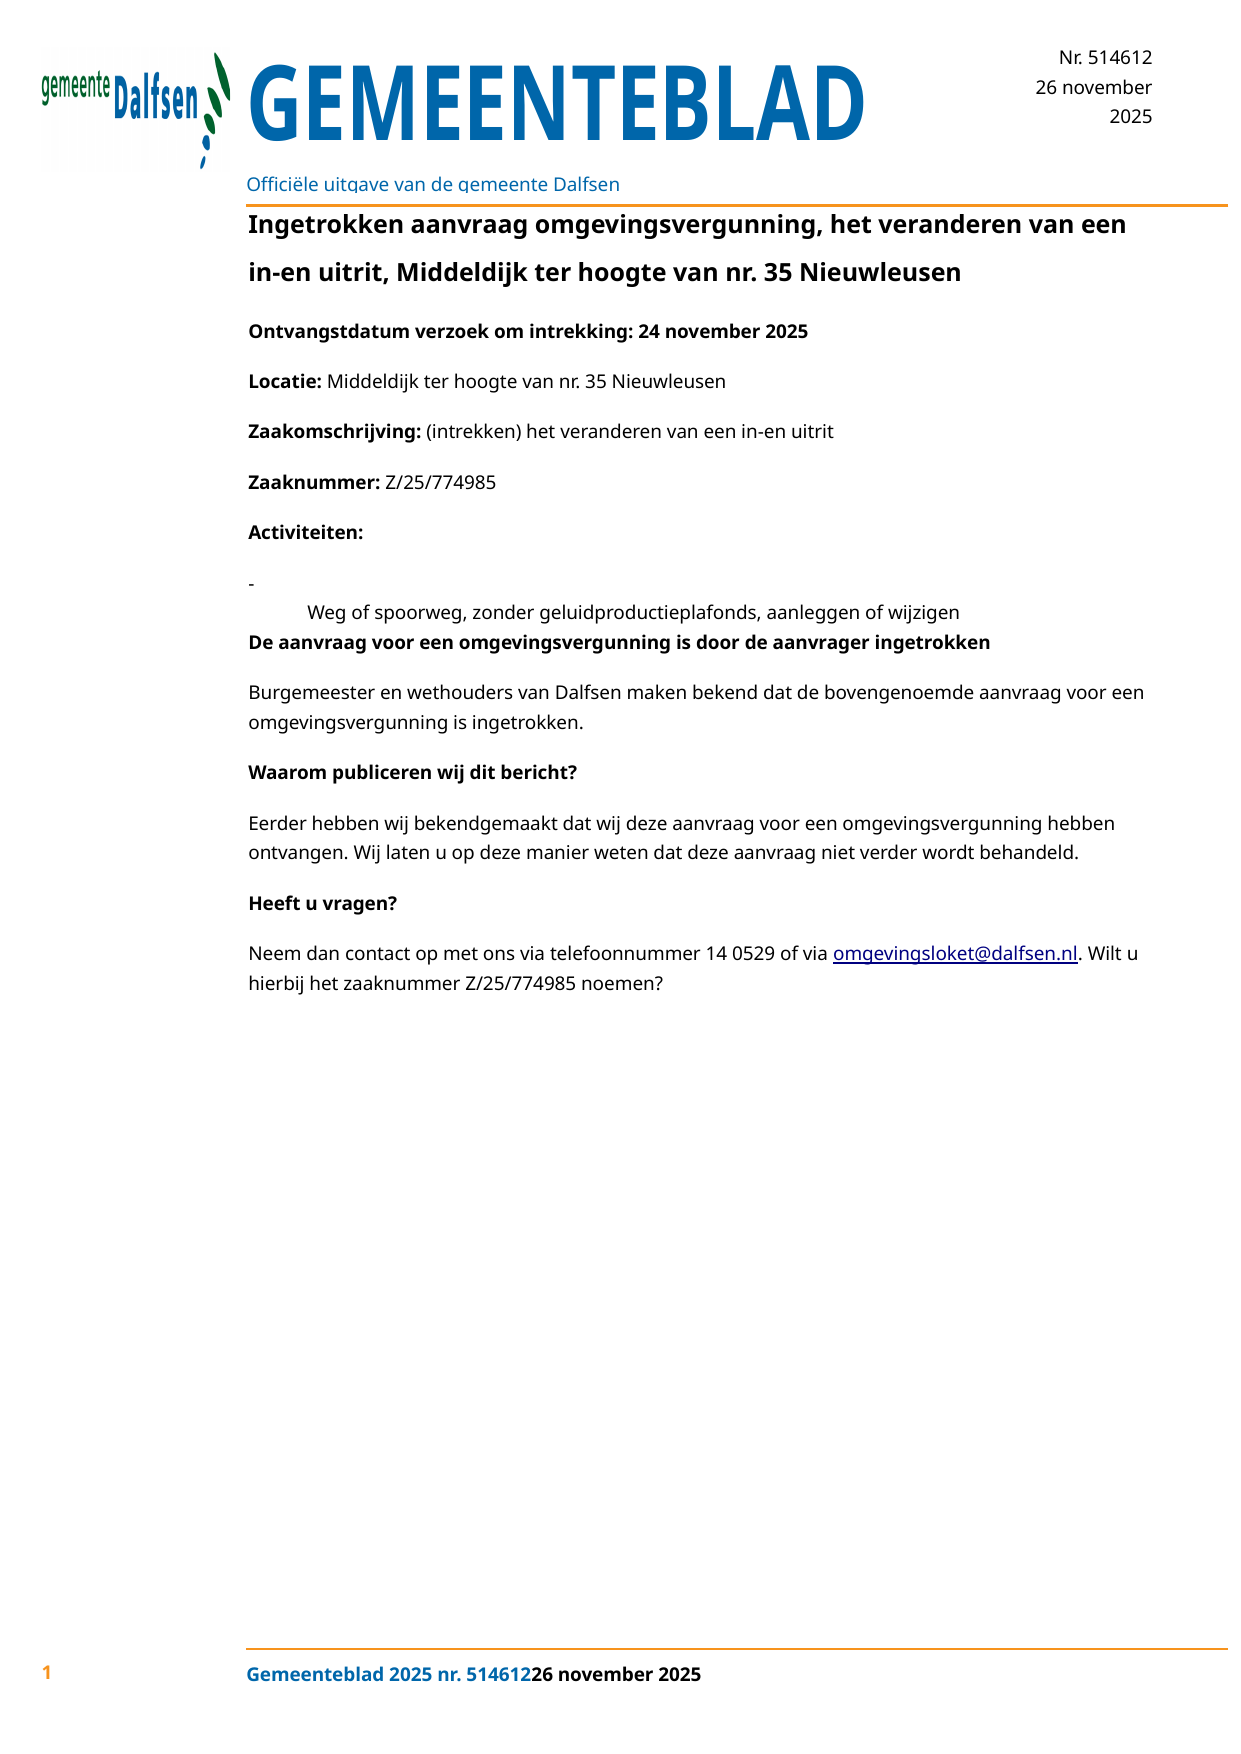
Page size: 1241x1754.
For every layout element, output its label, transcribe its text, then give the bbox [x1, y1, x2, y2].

text Ingetrokken aanvraag omgevingsvergunning, het veranderen van een in-en uitrit, Middeldijk ter hoogte van nr. 35 Nieuwleusen [248, 207, 1152, 288]
text Heeft u vragen? [248, 890, 1152, 916]
text Eerder hebben wij bekendgemaakt dat wij deze aanvraag voor een omgevingsvergunning hebben ontvangen. Wij laten u op deze manier weten dat deze aanvraag niet verder wordt behandeld. [248, 810, 1152, 865]
text Waarom publiceren wij dit bericht? [248, 759, 1152, 785]
picture [41, 47, 231, 172]
text Ontvangstdatum verzoek om intrekking: 24 november 2025 [248, 318, 1152, 344]
text Burgemeester en wethouders van Dalfsen maken bekend dat de bovengenoemde aanvraag voor een omgevingsvergunning is ingetrokken. [248, 679, 1152, 735]
text Activiteiten: [248, 519, 1152, 545]
text De aanvraag voor een omgevingsvergunning is door de aanvrager ingetrokken [248, 629, 1152, 655]
text Locatie: Middeldijk ter hoogte van nr. 35 Nieuwleusen [248, 368, 1152, 394]
text Zaakomschrijving: (intrekken) het veranderen van een in-en uitrit [248, 419, 1152, 444]
text Zaaknummer: Z/25/774985 [248, 469, 1152, 495]
text Neem dan contact op met ons via telefoonnummer 14 0529 of via omgevingsloket@dalfsen.nl. Wilt u hierbij het zaaknummer Z/25/774985 noemen? [248, 940, 1152, 996]
list Weg of spoorweg, zonder geluidproductieplafonds, aanleggen of wijzigen [248, 599, 1152, 625]
